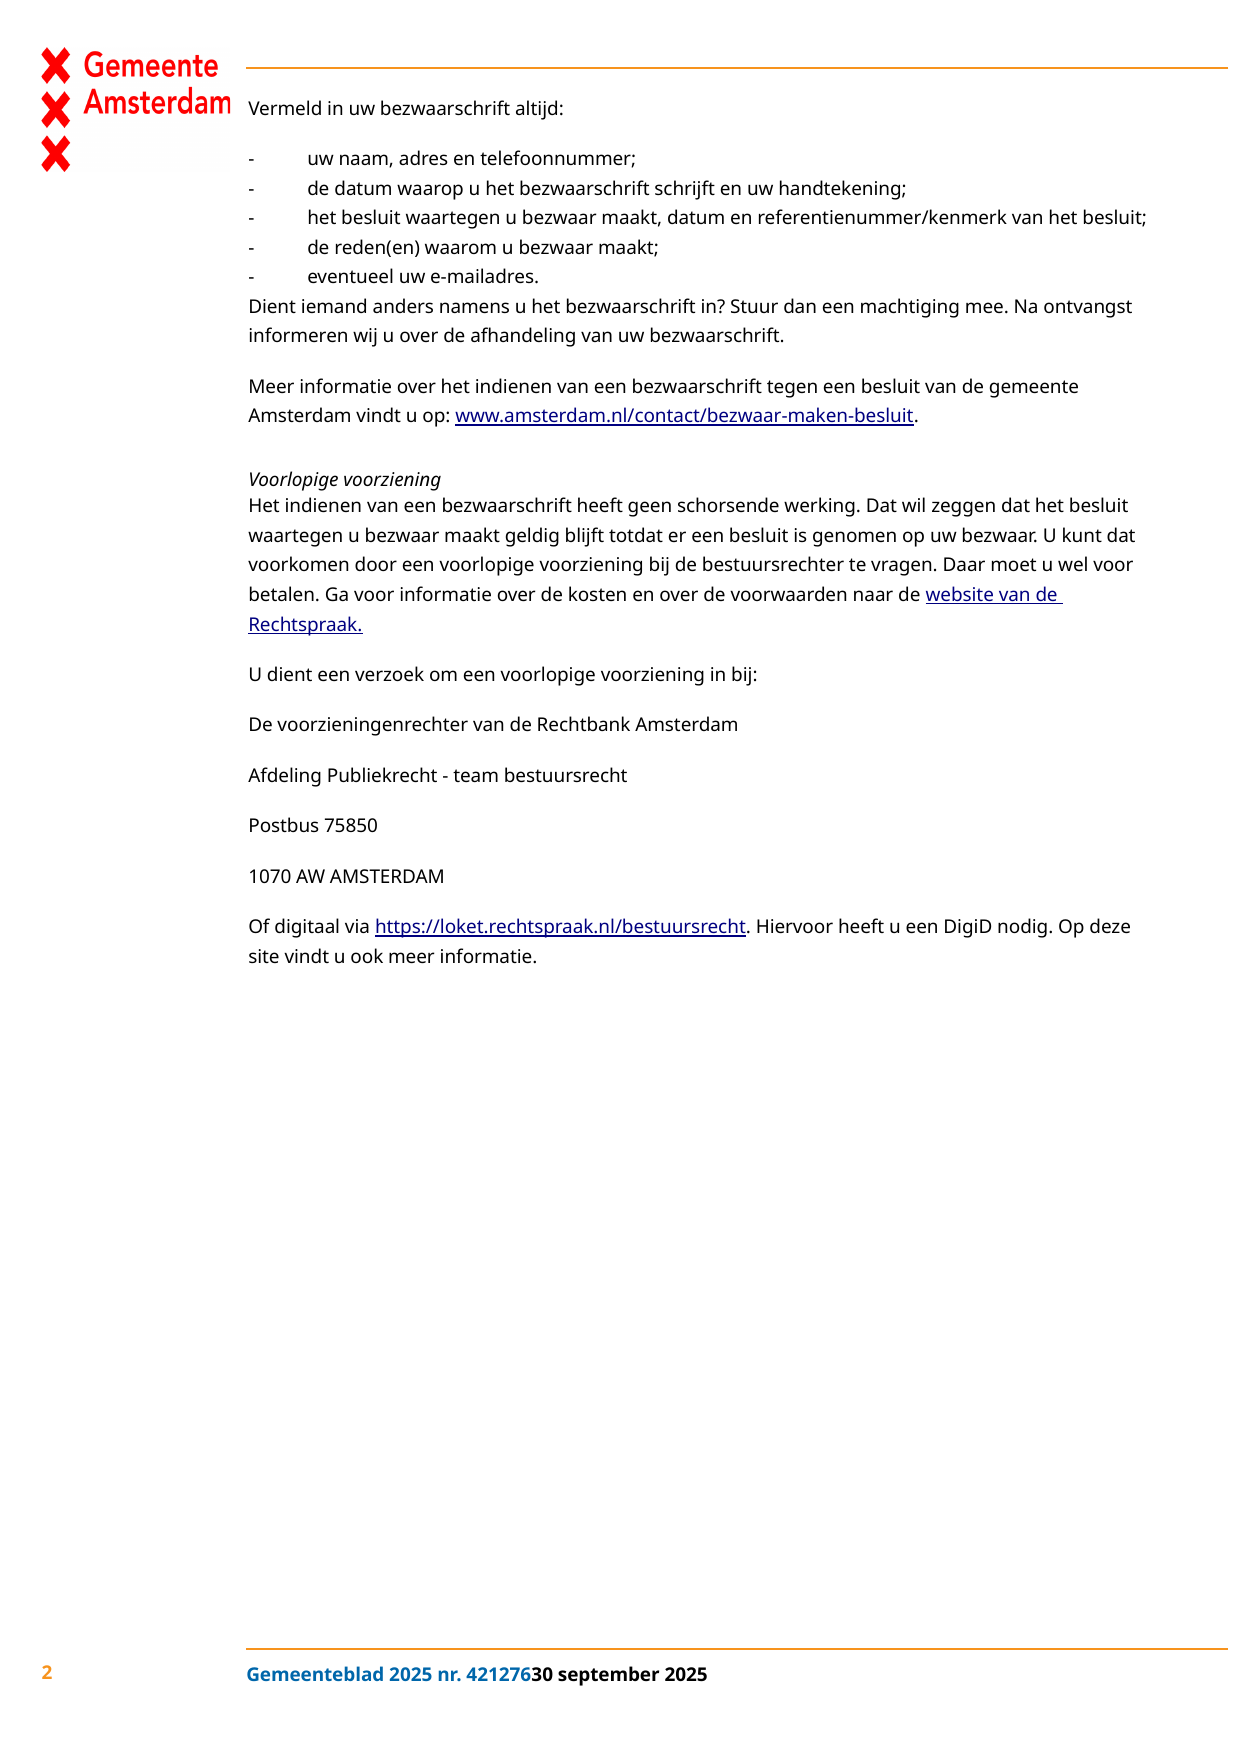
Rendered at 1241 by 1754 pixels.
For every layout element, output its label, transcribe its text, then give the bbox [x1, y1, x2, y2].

list uw naam, adres en telefoonnummer; [248, 145, 1152, 171]
picture [41, 47, 231, 172]
text De voorzieningenrechter van de Rechtbank Amsterdam [248, 712, 1152, 737]
text Of digitaal via https://loket.rechtspraak.nl/bestuursrecht. Hiervoor heeft u een DigiD nodig. Op deze site vindt u ook meer informatie. [248, 913, 1152, 968]
list de datum waarop u het bezwaarschrift schrijft en uw handtekening; [248, 175, 1152, 201]
text Vermeld in uw bezwaarschrift altijd: [248, 95, 1152, 121]
text U dient een verzoek om een voorlopige voorziening in bij: [248, 661, 1152, 687]
text Dient iemand anders namens u het bezwaarschrift in? Stuur dan een machtiging mee. Na ontvangst informeren wij u over de afhandeling van uw bezwaarschrift. [248, 293, 1152, 348]
list eventueel uw e-mailadres. [248, 263, 1152, 289]
list de reden(en) waarom u bezwaar maakt; [248, 234, 1152, 260]
list het besluit waartegen u bezwaar maakt, datum en referentienummer/kenmerk van het besluit; [248, 204, 1152, 230]
text Postbus 75850 [248, 812, 1152, 838]
text Meer informatie over het indienen van een bezwaarschrift tegen een besluit van de gemeente Amsterdam vindt u op: www.amsterdam.nl/contact/bezwaar-maken-besluit. [248, 373, 1152, 428]
text 1070 AW AMSTERDAM [248, 863, 1152, 888]
text Afdeling Publiekrecht - team bestuursrecht [248, 762, 1152, 788]
text Het indienen van een bezwaarschrift heeft geen schorsende werking. Dat wil zeggen dat het besluit waartegen u bezwaar maakt geldig blijft totdat er een besluit is genomen op uw bezwaar. U kunt dat voorkomen door een voorlopige voorziening bij de bestuursrechter te vragen. Daar moet u wel voor betalen. Ga voor informatie over de kosten en over de voorwaarden naar de website van de Rechtspraak. [248, 492, 1152, 636]
text Voorlopige voorziening [248, 467, 1152, 492]
